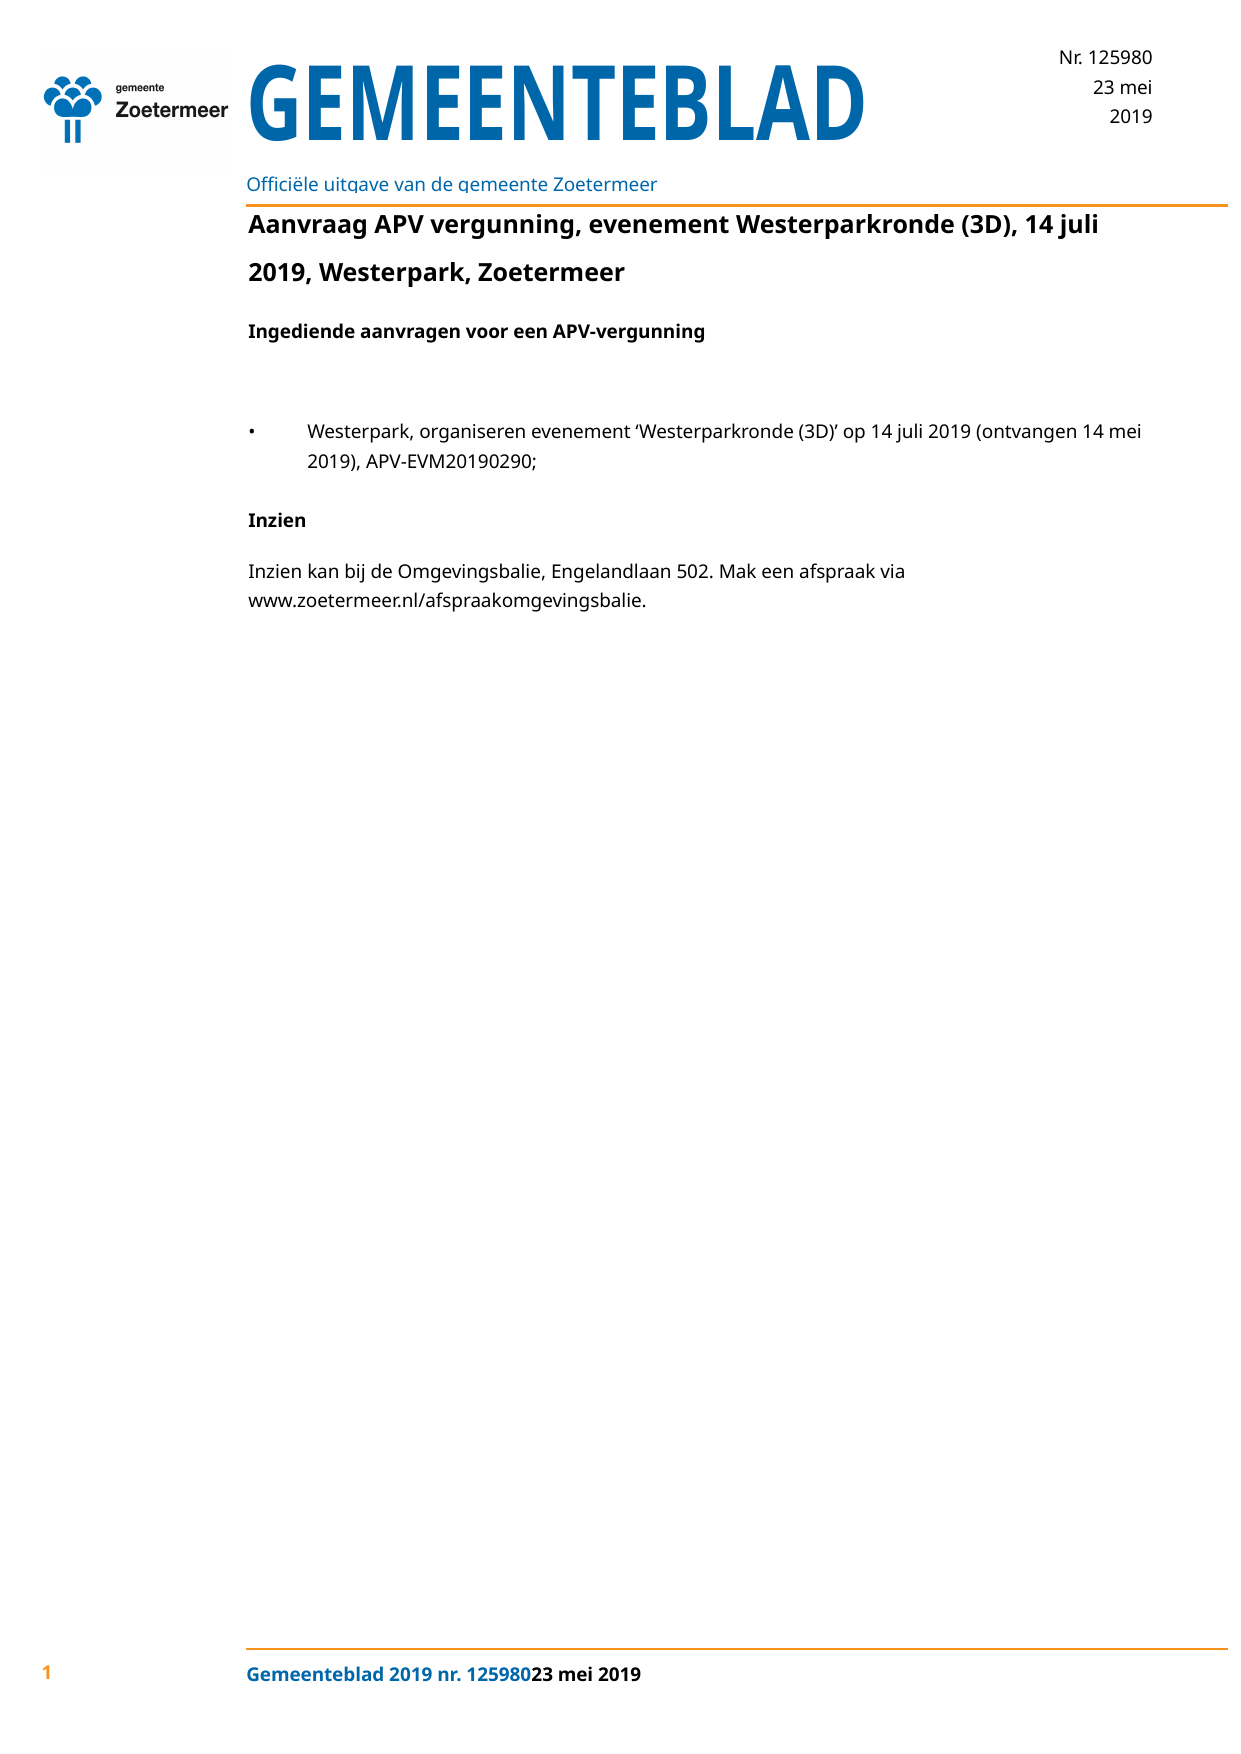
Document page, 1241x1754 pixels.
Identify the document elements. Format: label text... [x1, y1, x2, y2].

list Westerpark, organiseren evenement ‘Westerparkronde (3D)’ op 14 juli 2019 (ontvangen 14 mei 2019), APV-EVM20190290; [248, 419, 1152, 474]
text Aanvraag APV vergunning, evenement Westerparkronde (3D), 14 juli 2019, Westerpark, Zoetermeer [248, 207, 1152, 288]
text Inzien kan bij de Omgevingsbalie, Engelandlaan 502. Mak een afspraak via www.zoetermeer.nl/afspraakomgevingsbalie. [248, 558, 1152, 613]
text Ingediende aanvragen voor een APV-vergunning [248, 318, 1152, 344]
picture [41, 47, 231, 172]
text Inzien [248, 507, 1152, 533]
